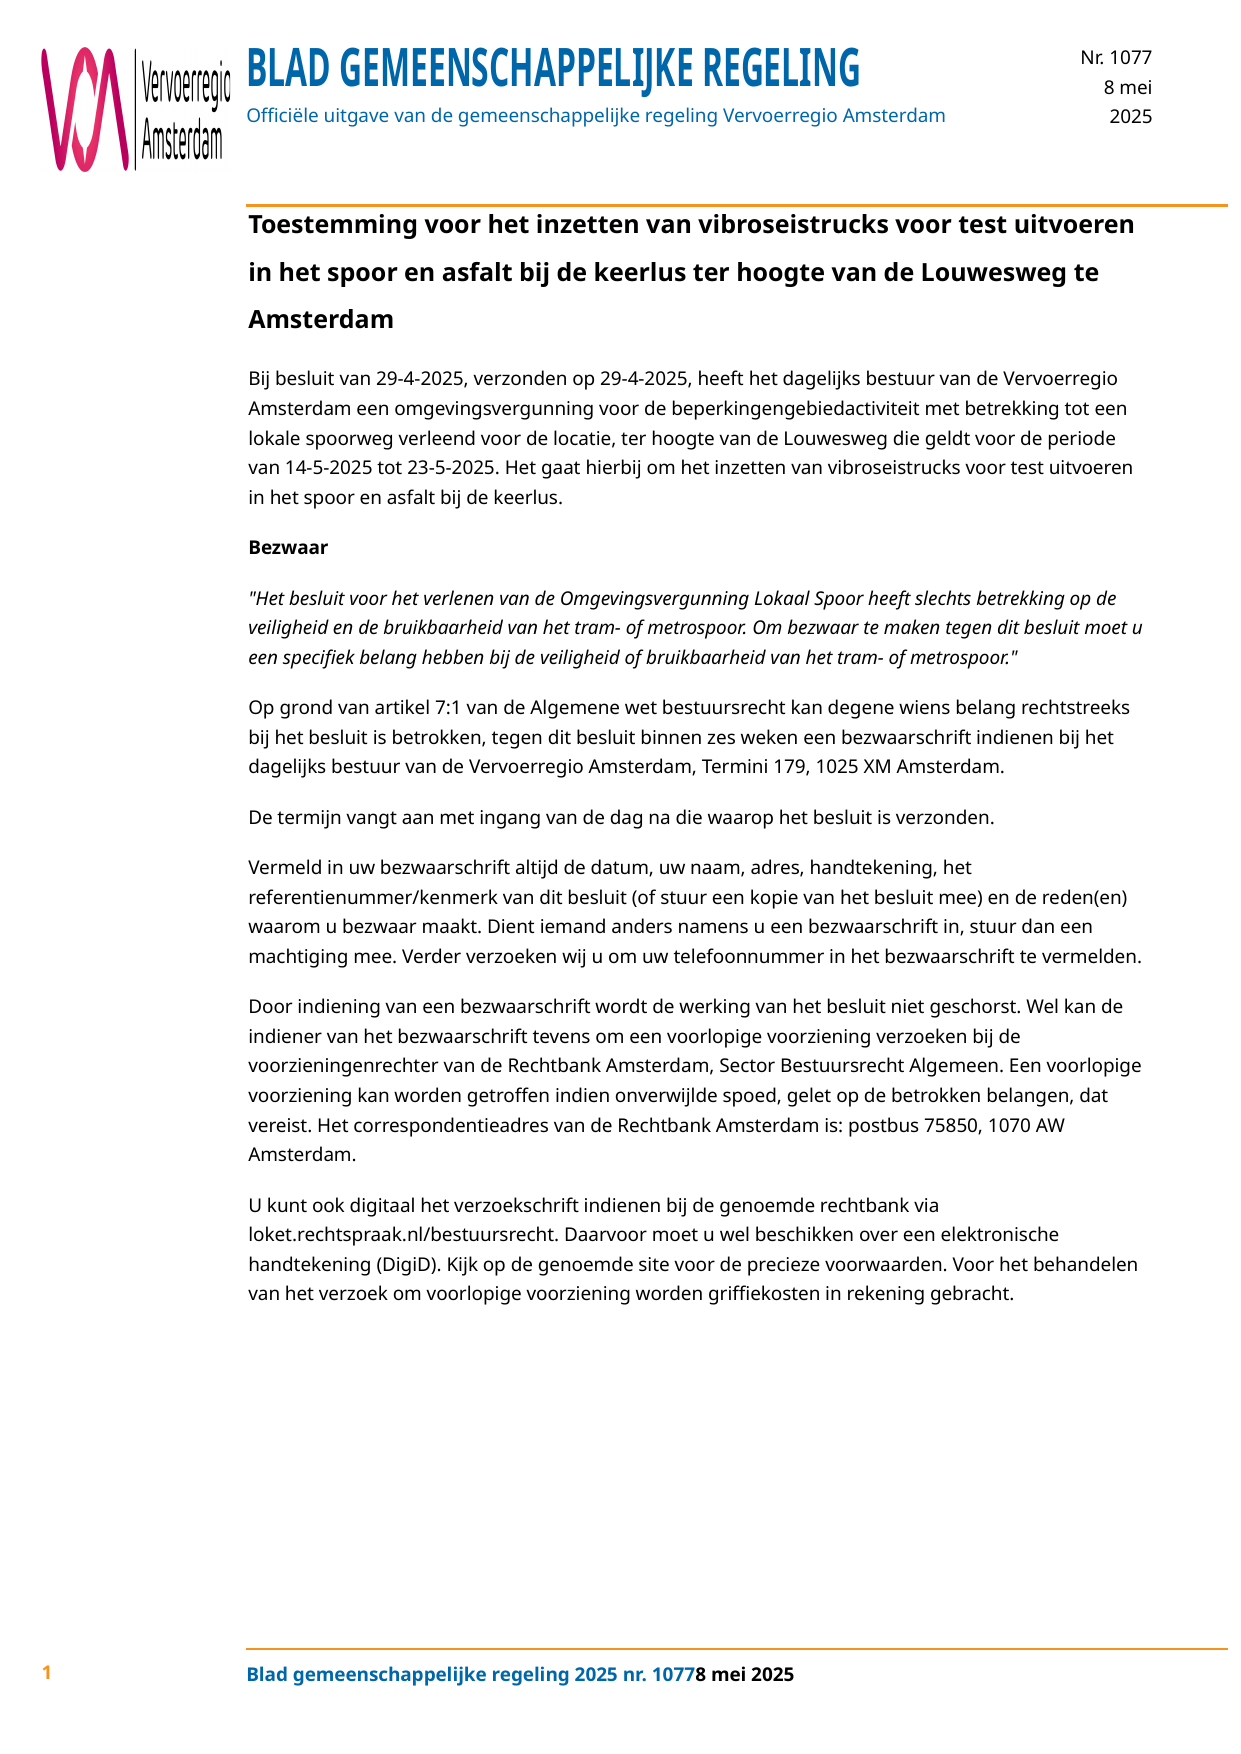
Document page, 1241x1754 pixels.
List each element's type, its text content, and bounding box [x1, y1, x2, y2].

text Bezwaar [248, 534, 1152, 560]
picture [41, 47, 231, 172]
text U kunt ook digitaal het verzoekschrift indienen bij de genoemde rechtbank via loket.rechtspraak.nl/bestuursrecht. Daarvoor moet u wel beschikken over een elektronische handtekening (DigiD). Kijk op de genoemde site voor de precieze voorwaarden. Voor het behandelen van het verzoek om voorlopige voorziening worden griffiekosten in rekening gebracht. [248, 1192, 1152, 1306]
text Op grond van artikel 7:1 van de Algemene wet bestuursrecht kan degene wiens belang rechtstreeks bij het besluit is betrokken, tegen dit besluit binnen zes weken een bezwaarschrift indienen bij het dagelijks bestuur van de Vervoerregio Amsterdam, Termini 179, 1025 XM Amsterdam. [248, 694, 1152, 779]
text De termijn vangt aan met ingang van de dag na die waarop het besluit is verzonden. [248, 804, 1152, 829]
text Door indiening van een bezwaarschrift wordt de werking van het besluit niet geschorst. Wel kan de indiener van het bezwaarschrift tevens om een voorlopige voorziening verzoeken bij de voorzieningenrechter van de Rechtbank Amsterdam, Sector Bestuursrecht Algemeen. Een voorlopige voorziening kan worden getroffen indien onverwijlde spoed, gelet op de betrokken belangen, dat vereist. Het correspondentieadres van de Rechtbank Amsterdam is: postbus 75850, 1070 AW Amsterdam. [248, 993, 1152, 1167]
text "Het besluit voor het verlenen van de Omgevingsvergunning Lokaal Spoor heeft slechts betrekking op de veiligheid en de bruikbaarheid van het tram- of metrospoor. Om bezwaar te maken tegen dit besluit moet u een specifiek belang hebben bij de veiligheid of bruikbaarheid van het tram- of metrospoor." [248, 585, 1152, 669]
text Vermeld in uw bezwaarschrift altijd de datum, uw naam, adres, handtekening, het referentienummer/kenmerk van dit besluit (of stuur een kopie van het besluit mee) en de reden(en) waarom u bezwaar maakt. Dient iemand anders namens u een bezwaarschrift in, stuur dan een machtiging mee. Verder verzoeken wij u om uw telefoonnummer in het bezwaarschrift te vermelden. [248, 854, 1152, 969]
text Toestemming voor het inzetten van vibroseistrucks voor test uitvoeren in het spoor en asfalt bij de keerlus ter hoogte van de Louwesweg te Amsterdam [248, 207, 1152, 336]
text Bij besluit van 29-4-2025, verzonden op 29-4-2025, heeft het dagelijks bestuur van de Vervoerregio Amsterdam een omgevingsvergunning voor de beperkingengebiedactiviteit met betrekking tot een lokale spoorweg verleend voor de locatie, ter hoogte van de Louwesweg die geldt voor de periode van 14-5-2025 tot 23-5-2025. Het gaat hierbij om het inzetten van vibroseistrucks voor test uitvoeren in het spoor en asfalt bij de keerlus. [248, 366, 1152, 509]
